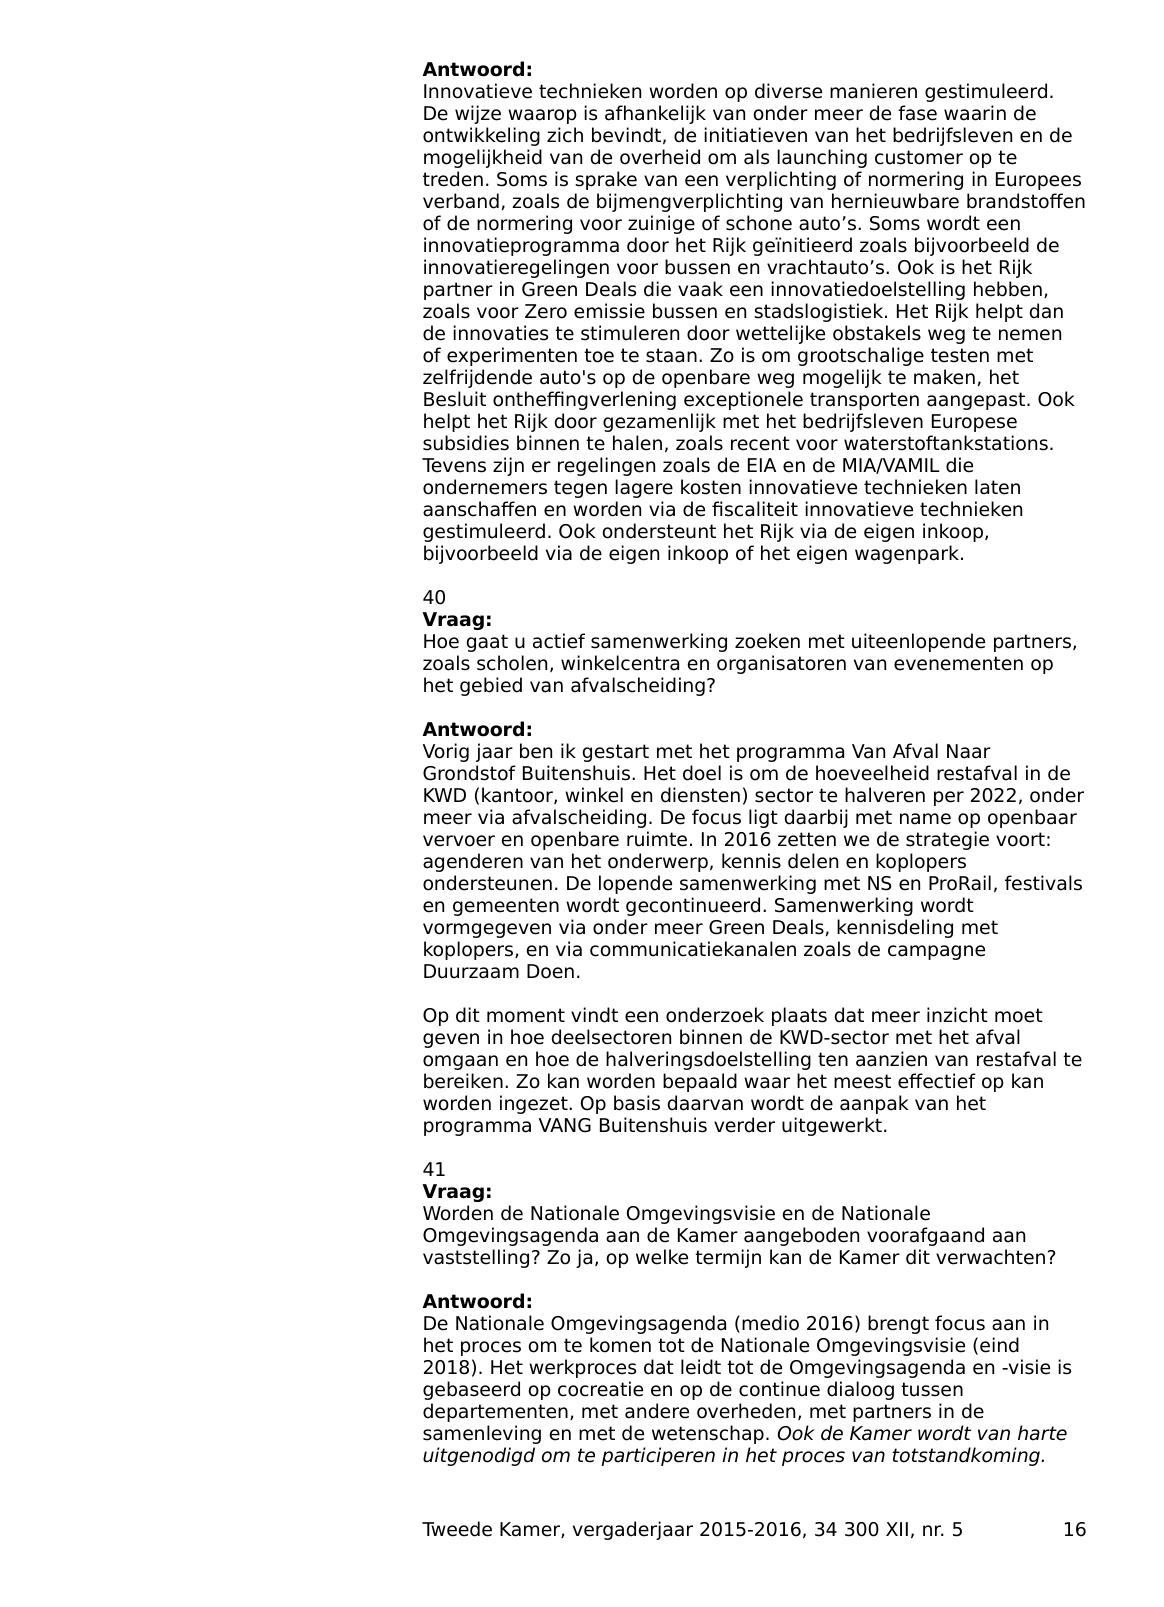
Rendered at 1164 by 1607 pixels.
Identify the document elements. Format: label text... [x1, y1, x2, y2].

text Hoe gaat u actief samenwerking zoeken met uiteenlopende partners, zoals scholen, winkelcentra en organisatoren van evenementen op het gebied van afvalscheiding? [422, 631, 1087, 697]
text Antwoord: [422, 719, 1087, 741]
text 41 [422, 1159, 1087, 1181]
text 40 [422, 587, 1087, 609]
text Innovatieve technieken worden op diverse manieren gestimuleerd. De wijze waarop is afhankelijk van onder meer de fase waarin de ontwikkeling zich bevindt, de initiatieven van het bedrijfsleven en de mogelijkheid van de overheid om als launching customer op te treden. Soms is sprake van een verplichting of normering in Europees verband, zoals de bijmengverplichting van hernieuwbare brandstoffen of de normering voor zuinige of schone auto’s. Soms wordt een innovatieprogramma door het Rijk geïnitieerd zoals bijvoorbeeld de innovatieregelingen voor bussen en vrachtauto’s. Ook is het Rijk partner in Green Deals die vaak een innovatiedoelstelling hebben, zoals voor Zero emissie bussen en stadslogistiek. Het Rijk helpt dan de innovaties te stimuleren door wettelijke obstakels weg te nemen of experimenten toe te staan. Zo is om grootschalige testen met zelfrijdende auto's op de openbare weg mogelijk te maken, het Besluit ontheffingverlening exceptionele transporten aangepast. Ook helpt het Rijk door gezamenlijk met het bedrijfsleven Europese subsidies binnen te halen, zoals recent voor waterstoftankstations. Tevens zijn er regelingen zoals de EIA en de MIA/VAMIL die ondernemers tegen lagere kosten innovatieve technieken laten aanschaffen en worden via de fiscaliteit innovatieve technieken gestimuleerd. Ook ondersteunt het Rijk via de eigen inkoop, bijvoorbeeld via de eigen inkoop of het eigen wagenpark. [422, 81, 1087, 564]
text Op dit moment vindt een onderzoek plaats dat meer inzicht moet geven in hoe deelsectoren binnen de KWD-sector met het afval omgaan en hoe de halveringsdoelstelling ten aanzien van restafval te bereiken. Zo kan worden bepaald waar het meest effectief op kan worden ingezet. Op basis daarvan wordt de aanpak van het programma VANG Buitenshuis verder uitgewerkt. [422, 1005, 1087, 1137]
text Worden de Nationale Omgevingsvisie en de Nationale Omgevingsagenda aan de Kamer aangeboden voorafgaand aan vaststelling? Zo ja, op welke termijn kan de Kamer dit verwachten? [422, 1203, 1087, 1269]
text Vraag: [422, 1181, 1087, 1203]
text Vorig jaar ben ik gestart met het programma Van Afval Naar Grondstof Buitenshuis. Het doel is om de hoeveelheid restafval in de KWD (kantoor, winkel en diensten) sector te halveren per 2022, onder meer via afvalscheiding. De focus ligt daarbij met name op openbaar vervoer en openbare ruimte. In 2016 zetten we de strategie voort: agenderen van het onderwerp, kennis delen en koplopers ondersteunen. De lopende samenwerking met NS en ProRail, festivals en gemeenten wordt gecontinueerd. Samenwerking wordt vormgegeven via onder meer Green Deals, kennisdeling met koplopers, en via communicatiekanalen zoals de campagne Duurzaam Doen. [422, 741, 1087, 983]
text Antwoord: [422, 1291, 1087, 1313]
text Antwoord: [422, 59, 1087, 81]
text De Nationale Omgevingsagenda (medio 2016) brengt focus aan in het proces om te komen tot de Nationale Omgevingsvisie (eind 2018). Het werkproces dat leidt tot de Omgevingsagenda en -visie is gebaseerd op cocreatie en op de continue dialoog tussen departementen, met andere overheden, met partners in de samenleving en met de wetenschap. Ook de Kamer wordt van harte uitgenodigd om te participeren in het proces van totstandkoming. [422, 1313, 1087, 1467]
text Vraag: [422, 609, 1087, 631]
